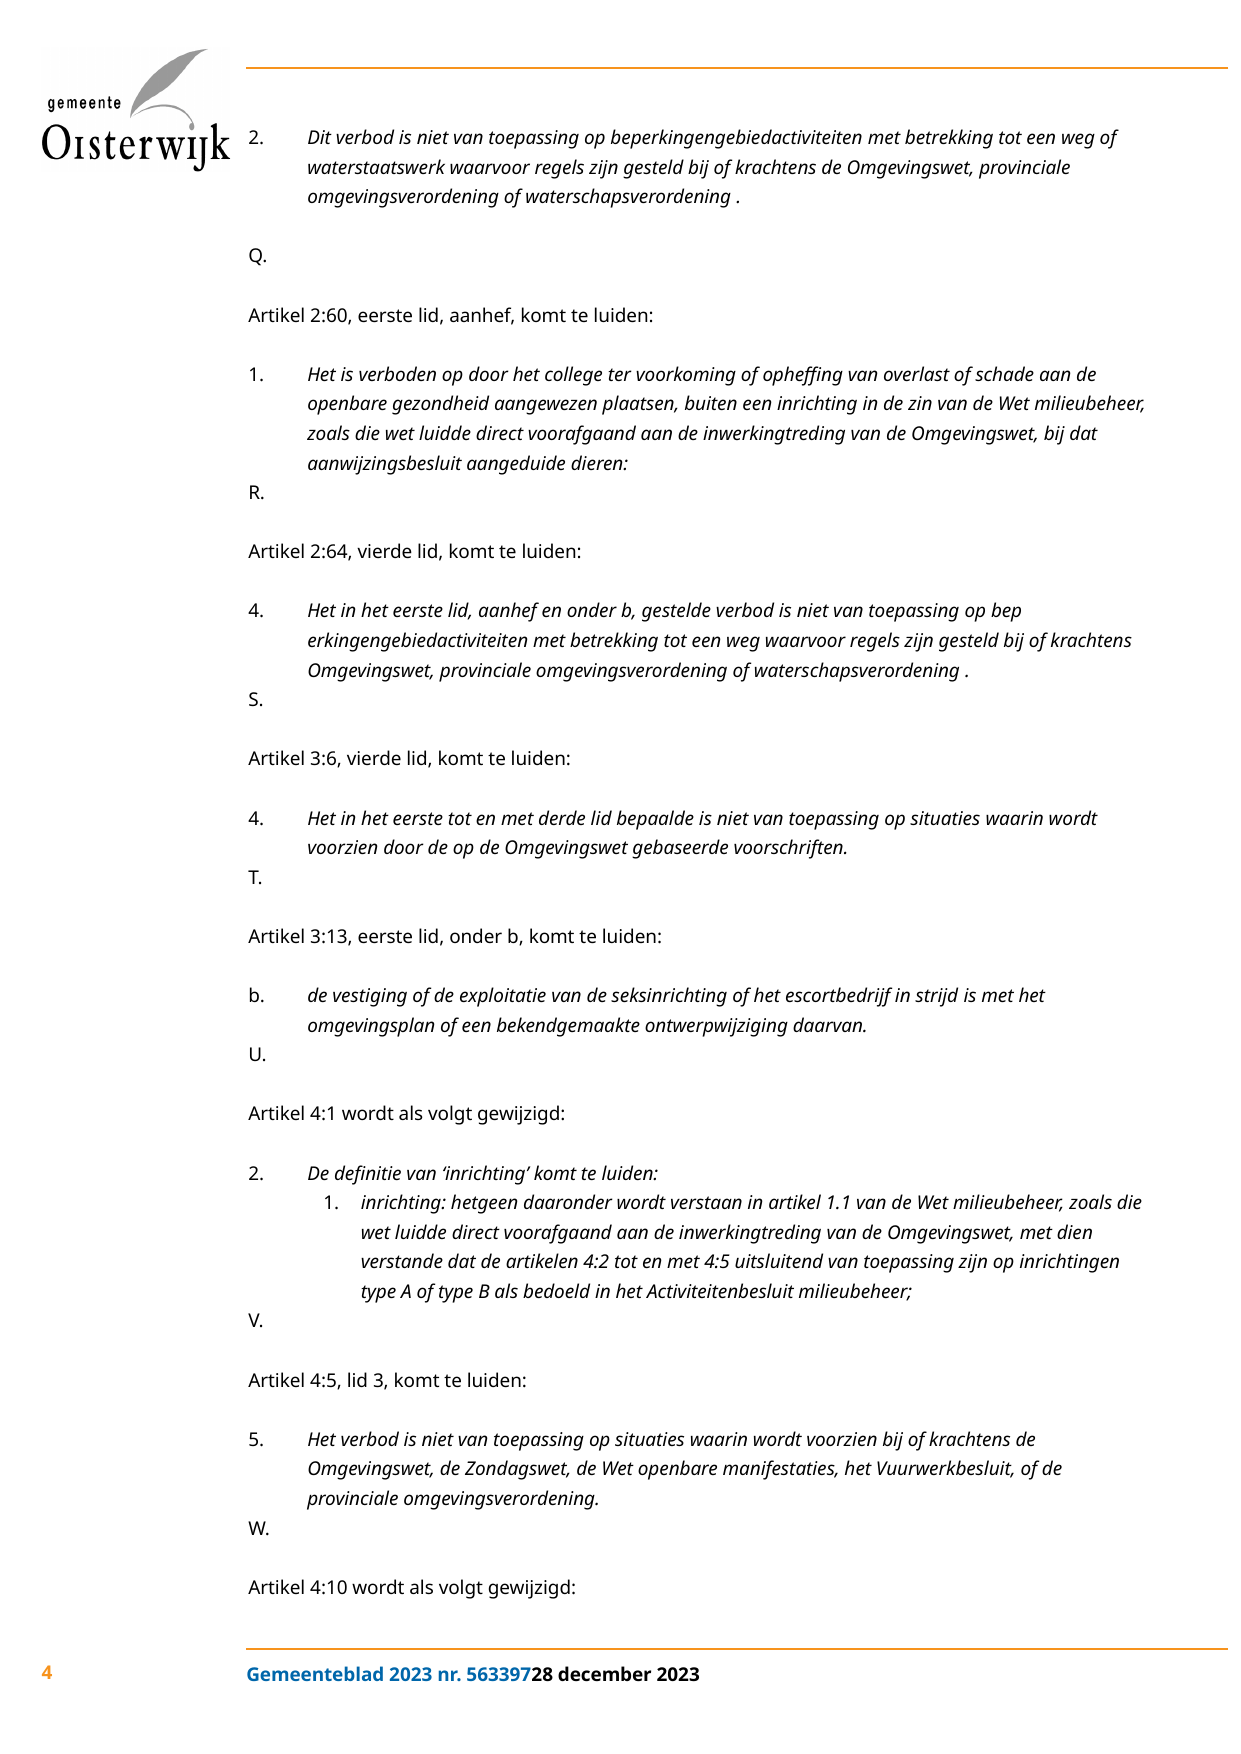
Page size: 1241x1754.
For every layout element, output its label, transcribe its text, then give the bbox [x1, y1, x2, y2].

text V. [248, 1308, 1152, 1333]
list inrichting: hetgeen daaronder wordt verstaan in artikel 1.1 van de Wet milieubeheer, zoals die wet luidde direct voorafgaand aan de inwerkingtreding van de Omgevingswet, met dien verstande dat de artikelen 4:2 tot en met 4:5 uitsluitend van toepassing zijn op inrichtingen type A of type B als bedoeld in het Activiteitenbesluit milieubeheer; [323, 1189, 1152, 1304]
text W. [248, 1515, 1152, 1541]
list Het is verboden op door het college ter voorkoming of opheffing van overlast of schade aan de openbare gezondheid aangewezen plaatsen, buiten een inrichting in de zin van de Wet milieubeheer, zoals die wet luidde direct voorafgaand aan de inwerkingtreding van de Omgevingswet, bij dat aanwijzingsbesluit aangeduide dieren: [248, 361, 1152, 476]
list De definitie van ‘inrichting’ komt te luiden: [248, 1160, 1152, 1186]
text Q. [248, 243, 1152, 268]
text Artikel 2:64, vierde lid, komt te luiden: [248, 538, 1152, 564]
text R. [248, 479, 1152, 505]
text Artikel 3:6, vierde lid, komt te luiden: [248, 746, 1152, 771]
list de vestiging of de exploitatie van de seksinrichting of het escortbedrijf in strijd is met het omgevingsplan of een bekendgemaakte ontwerpwijziging daarvan. [248, 982, 1152, 1038]
text Artikel 2:60, eerste lid, aanhef, komt te luiden: [248, 302, 1152, 328]
text U. [248, 1041, 1152, 1067]
text Artikel 4:5, lid 3, komt te luiden: [248, 1367, 1152, 1393]
list Het in het eerste tot en met derde lid bepaalde is niet van toepassing op situaties waarin wordt voorzien door de op de Omgevingswet gebaseerde voorschriften. [248, 805, 1152, 860]
text T. [248, 864, 1152, 890]
list Dit verbod is niet van toepassing op beperkingengebiedactiviteiten met betrekking tot een weg of waterstaatswerk waarvoor regels zijn gesteld bij of krachtens de Omgevingswet, provinciale omgevingsverordening of waterschapsverordening . [248, 124, 1152, 209]
text Artikel 4:1 wordt als volgt gewijzigd: [248, 1101, 1152, 1126]
text Artikel 3:13, eerste lid, onder b, komt te luiden: [248, 923, 1152, 949]
list Het in het eerste lid, aanhef en onder b, gestelde verbod is niet van toepassing op bep erkingengebiedactiviteiten met betrekking tot een weg waarvoor regels zijn gesteld bij of krachtens Omgevingswet, provinciale omgevingsverordening of waterschapsverordening . [248, 598, 1152, 683]
list Het verbod is niet van toepassing op situaties waarin wordt voorzien bij of krachtens de Omgevingswet, de Zondagswet, de Wet openbare manifestaties, het Vuurwerkbesluit, of de provinciale omgevingsverordening. [248, 1426, 1152, 1511]
picture [41, 47, 231, 172]
text S. [248, 686, 1152, 712]
text Artikel 4:10 wordt als volgt gewijzigd: [248, 1574, 1152, 1600]
